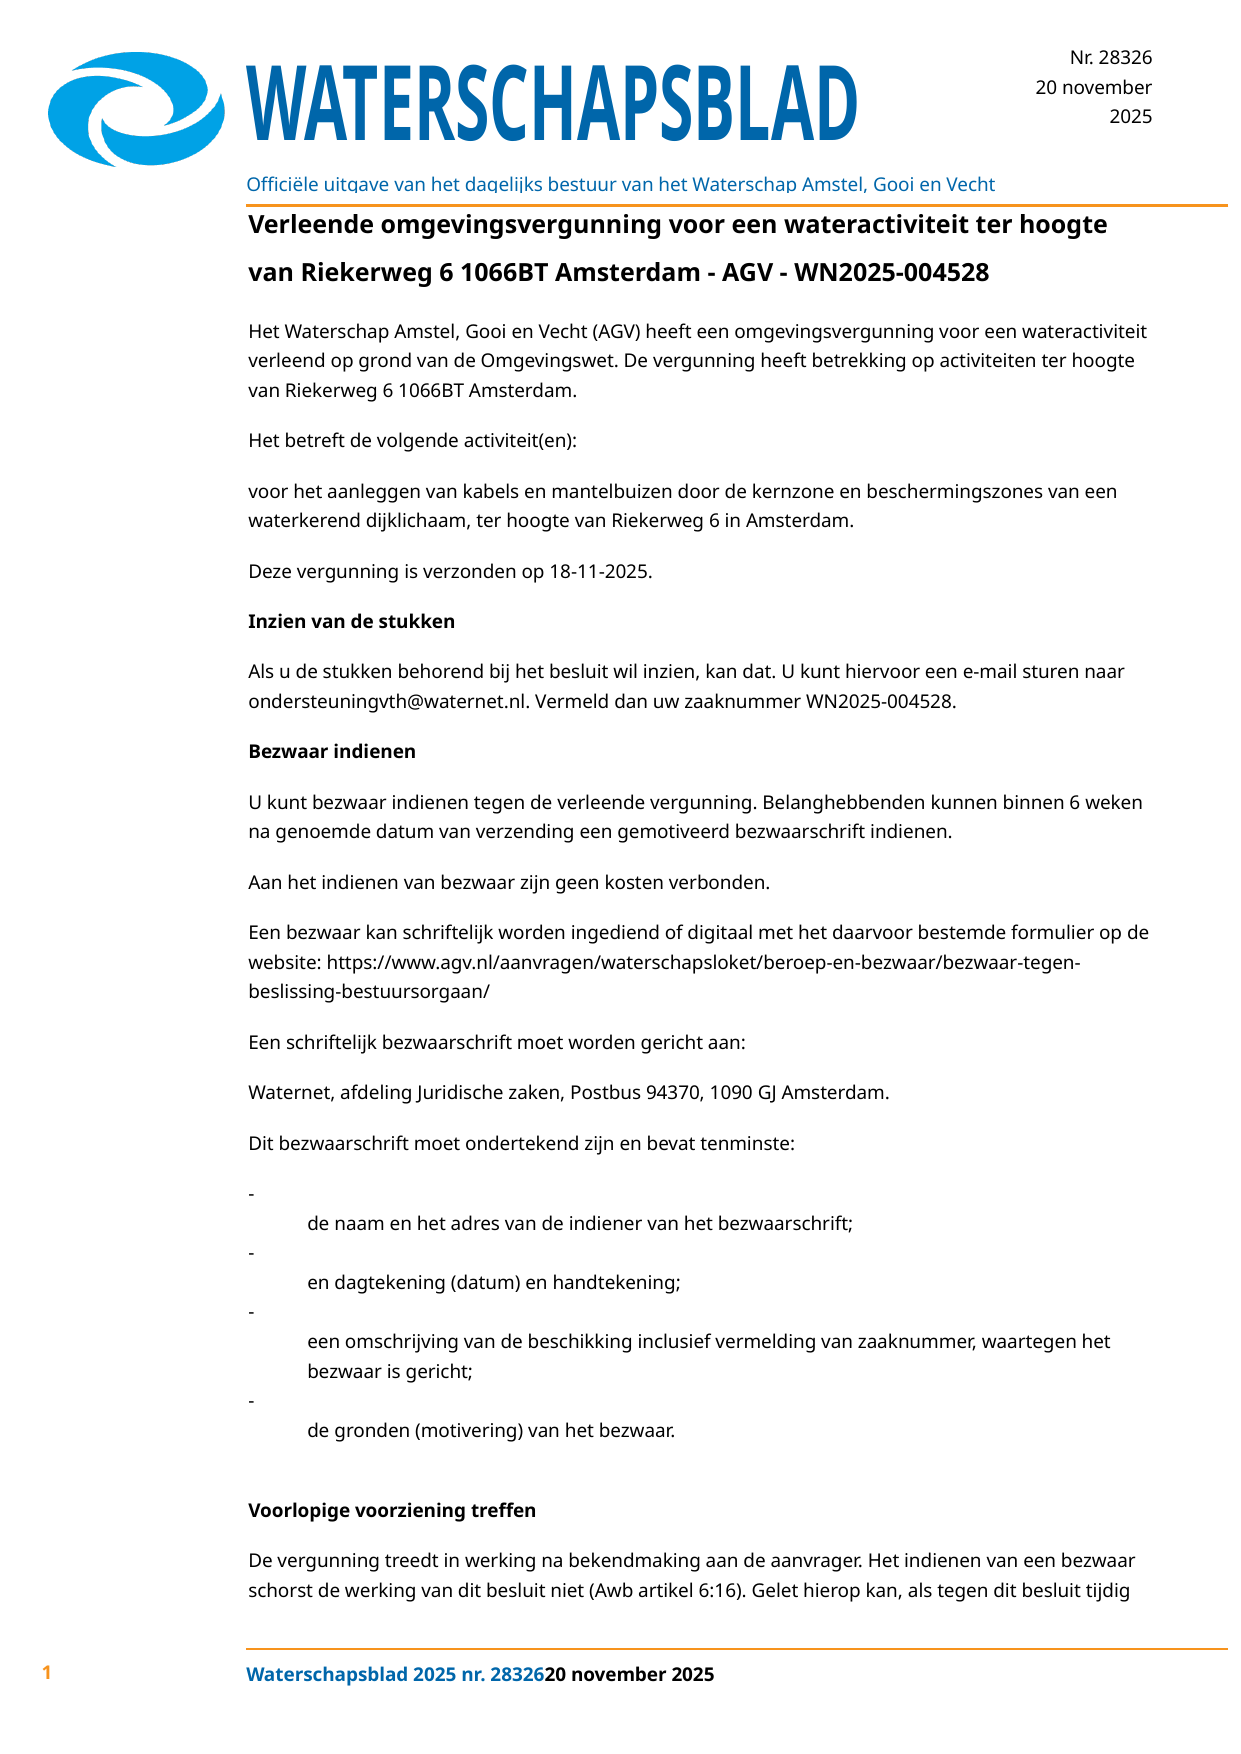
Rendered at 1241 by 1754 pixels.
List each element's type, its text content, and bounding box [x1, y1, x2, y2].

text Bezwaar indienen [248, 739, 1152, 764]
text Aan het indienen van bezwaar zijn geen kosten verbonden. [248, 869, 1152, 895]
list de naam en het adres van de indiener van het bezwaarschrift; [248, 1210, 1152, 1236]
text Een bezwaar kan schriftelijk worden ingediend of digitaal met het daarvoor bestemde formulier op de website: https://www.agv.nl/aanvragen/waterschapsloket/beroep-en-bezwaar/bezwaar-tegen-beslissing-bestuursorgaan/ [248, 919, 1152, 1004]
text Als u de stukken behorend bij het besluit wil inzien, kan dat. U kunt hiervoor een e-mail sturen naar ondersteuningvth@waternet.nl. Vermeld dan uw zaaknummer WN2025-004528. [248, 659, 1152, 714]
text Een schriftelijk bezwaarschrift moet worden gericht aan: [248, 1029, 1152, 1055]
text Waternet, afdeling Juridische zaken, Postbus 94370, 1090 GJ Amsterdam. [248, 1079, 1152, 1105]
text voor het aanleggen van kabels en mantelbuizen door de kernzone en beschermingszones van een waterkerend dijklichaam, ter hoogte van Riekerweg 6 in Amsterdam. [248, 478, 1152, 533]
picture [41, 47, 231, 172]
list en dagtekening (datum) en handtekening; [248, 1269, 1152, 1295]
text De vergunning treedt in werking na bekendmaking aan de aanvrager. Het indienen van een bezwaar schorst de werking van dit besluit niet (Awb artikel 6:16). Gelet hierop kan, als tegen dit besluit tijdig [248, 1547, 1152, 1603]
text Het Waterschap Amstel, Gooi en Vecht (AGV) heeft een omgevingsvergunning voor een wateractiviteit verleend op grond van de Omgevingswet. De vergunning heeft betrekking op activiteiten ter hoogte van Riekerweg 6 1066BT Amsterdam. [248, 318, 1152, 403]
text U kunt bezwaar indienen tegen de verleende vergunning. Belanghebbenden kunnen binnen 6 weken na genoemde datum van verzending een gemotiveerd bezwaarschrift indienen. [248, 789, 1152, 844]
list een omschrijving van de beschikking inclusief vermelding van zaaknummer, waartegen het bezwaar is gericht; [248, 1328, 1152, 1384]
text Het betreft de volgende activiteit(en): [248, 427, 1152, 453]
text Dit bezwaarschrift moet ondertekend zijn en bevat tenminste: [248, 1130, 1152, 1156]
text Voorlopige voorziening treffen [248, 1497, 1152, 1523]
list de gronden (motivering) van het bezwaar. [248, 1417, 1152, 1443]
text Deze vergunning is verzonden op 18-11-2025. [248, 558, 1152, 584]
text Inzien van de stukken [248, 608, 1152, 634]
text Verleende omgevingsvergunning voor een wateractiviteit ter hoogte van Riekerweg 6 1066BT Amsterdam - AGV - WN2025-004528 [248, 207, 1152, 288]
